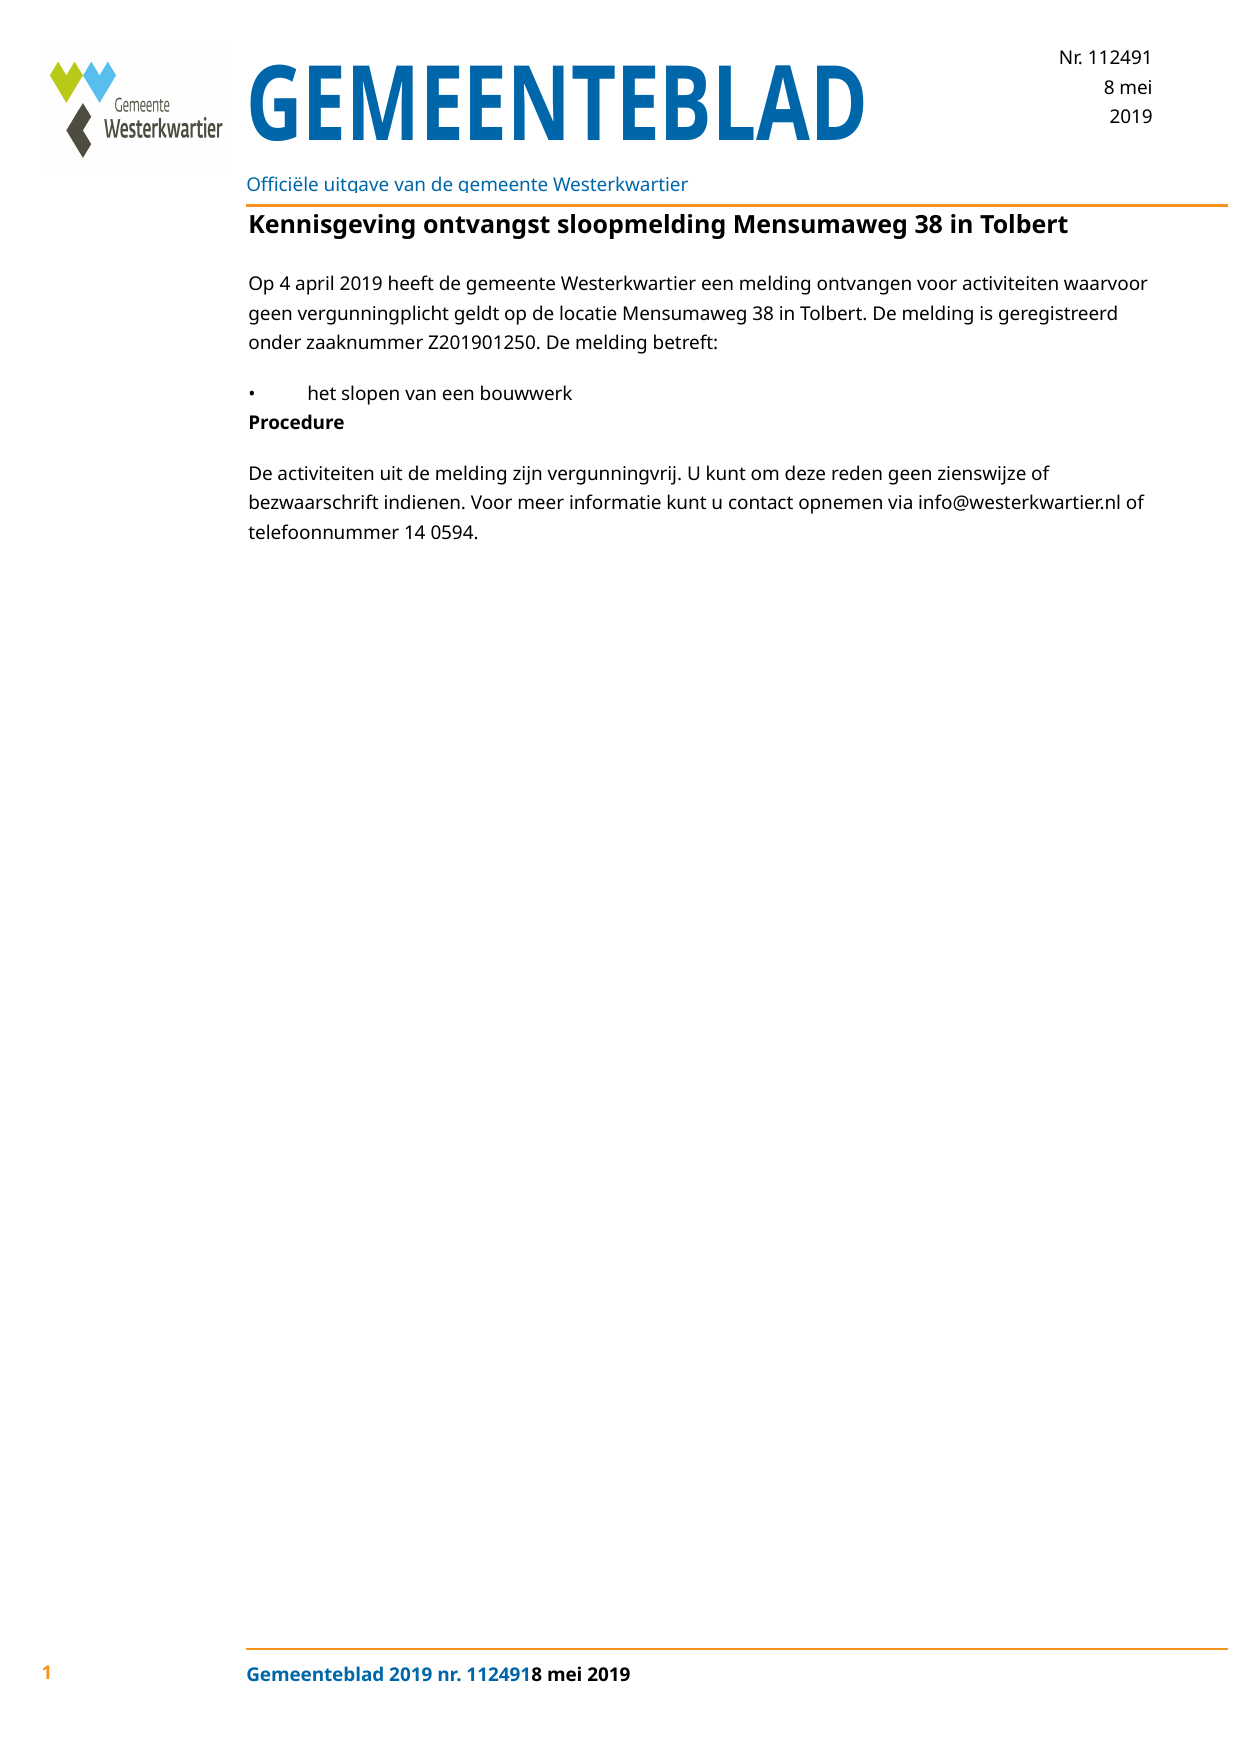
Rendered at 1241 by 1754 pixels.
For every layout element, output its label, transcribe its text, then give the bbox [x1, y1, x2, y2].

text Op 4 april 2019 heeft de gemeente Westerkwartier een melding ontvangen voor activiteiten waarvoor geen vergunningplicht geldt op de locatie Mensumaweg 38 in Tolbert. De melding is geregistreerd onder zaaknummer Z201901250. De melding betreft: [248, 270, 1152, 355]
picture [41, 47, 231, 172]
text Kennisgeving ontvangst sloopmelding Mensumaweg 38 in Tolbert [248, 207, 1152, 241]
text Procedure [248, 409, 1152, 435]
list het slopen van een bouwwerk [248, 380, 1152, 406]
text De activiteiten uit de melding zijn vergunningvrij. U kunt om deze reden geen zienswijze of bezwaarschrift indienen. Voor meer informatie kunt u contact opnemen via info@westerkwartier.nl of telefoonnummer 14 0594. [248, 460, 1152, 545]
